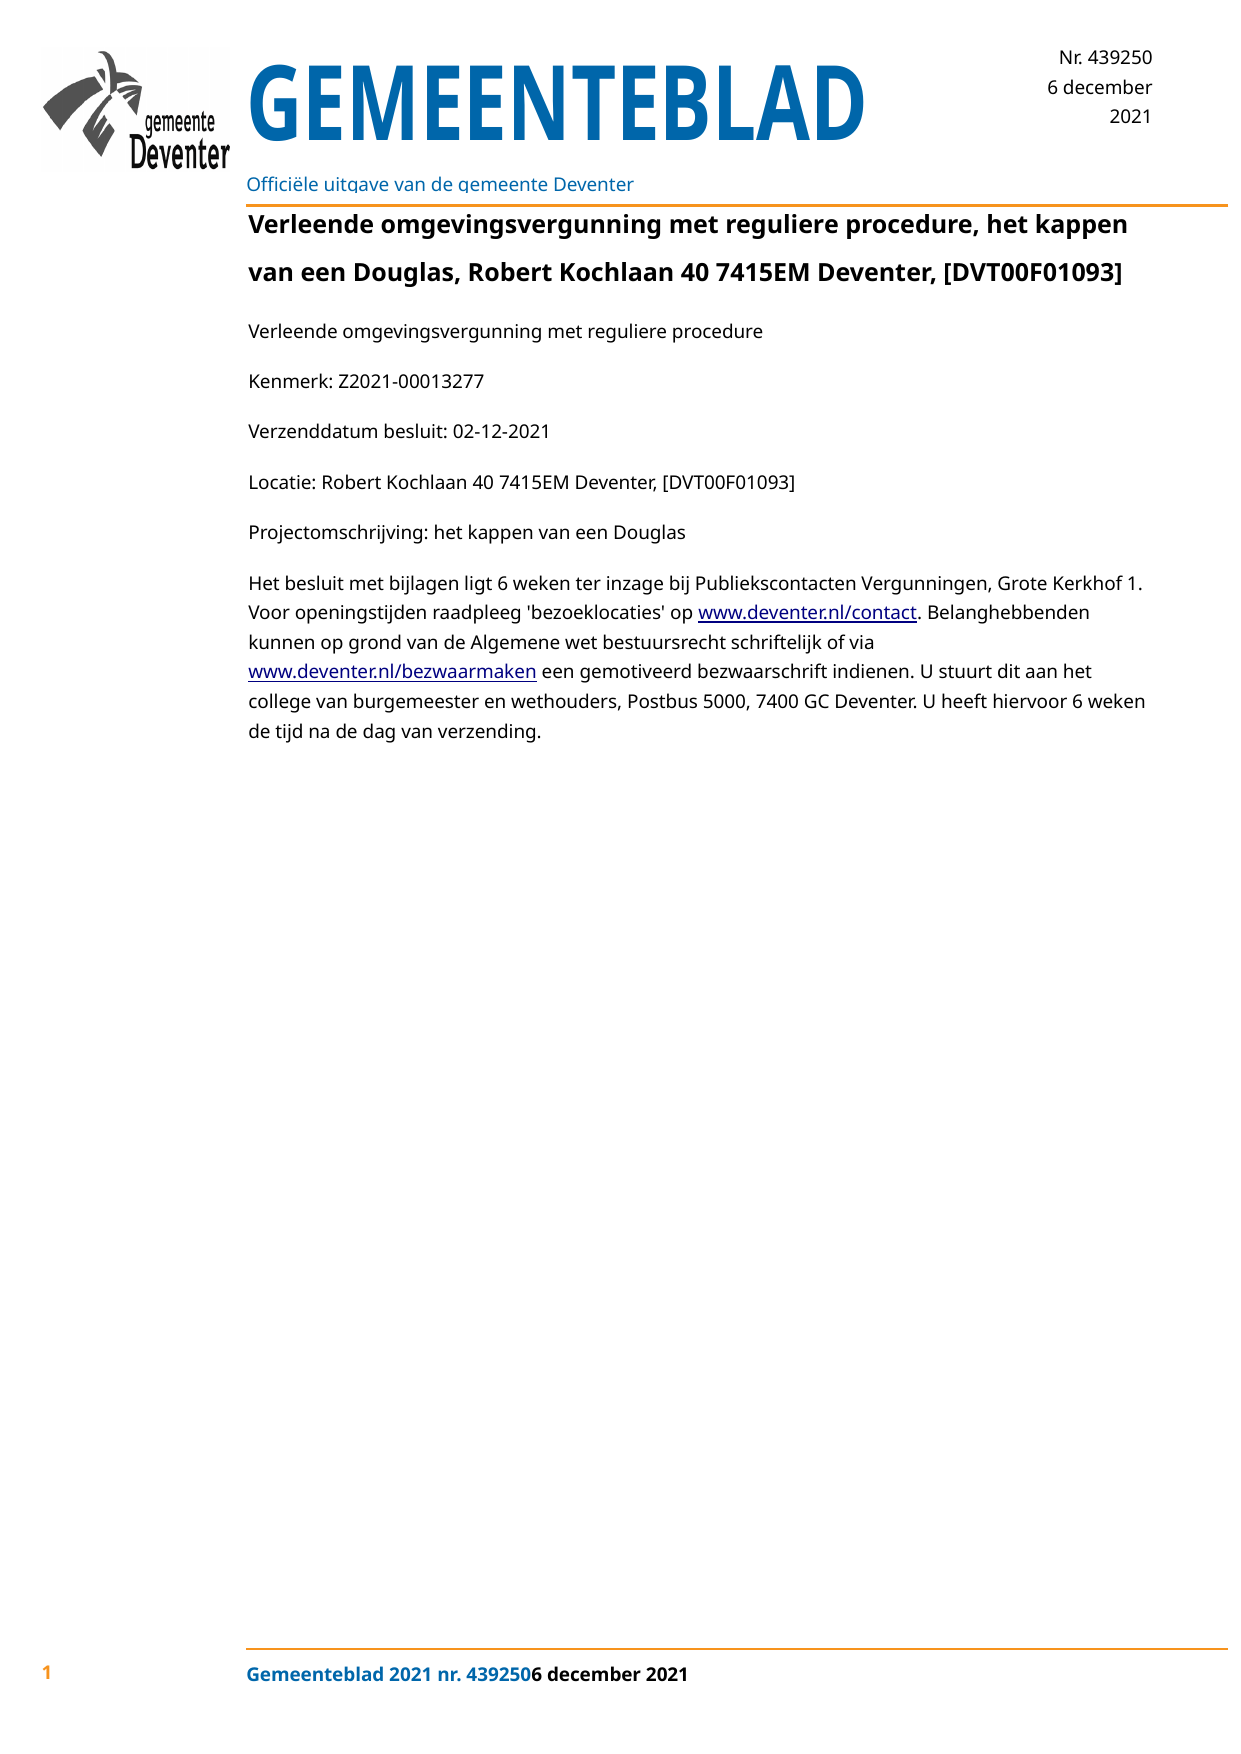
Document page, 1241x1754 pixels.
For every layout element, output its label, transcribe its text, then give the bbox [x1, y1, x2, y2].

text Het besluit met bijlagen ligt 6 weken ter inzage bij Publiekscontacten Vergunningen, Grote Kerkhof 1. Voor openingstijden raadpleeg 'bezoeklocaties' op www.deventer.nl/contact. Belanghebbenden kunnen op grond van de Algemene wet bestuursrecht schriftelijk of via www.deventer.nl/bezwaarmaken een gemotiveerd bezwaarschrift indienen. U stuurt dit aan het college van burgemeester en wethouders, Postbus 5000, 7400 GC Deventer. U heeft hiervoor 6 weken de tijd na de dag van verzending. [248, 570, 1152, 744]
picture [41, 47, 231, 172]
text Projectomschrijving: het kappen van een Douglas [248, 519, 1152, 545]
text Verzenddatum besluit: 02-12-2021 [248, 419, 1152, 444]
text Kenmerk: Z2021-00013277 [248, 368, 1152, 394]
text Verleende omgevingsvergunning met reguliere procedure [248, 318, 1152, 344]
text Locatie: Robert Kochlaan 40 7415EM Deventer, [DVT00F01093] [248, 469, 1152, 495]
text Verleende omgevingsvergunning met reguliere procedure, het kappen van een Douglas, Robert Kochlaan 40 7415EM Deventer, [DVT00F01093] [248, 207, 1152, 288]
